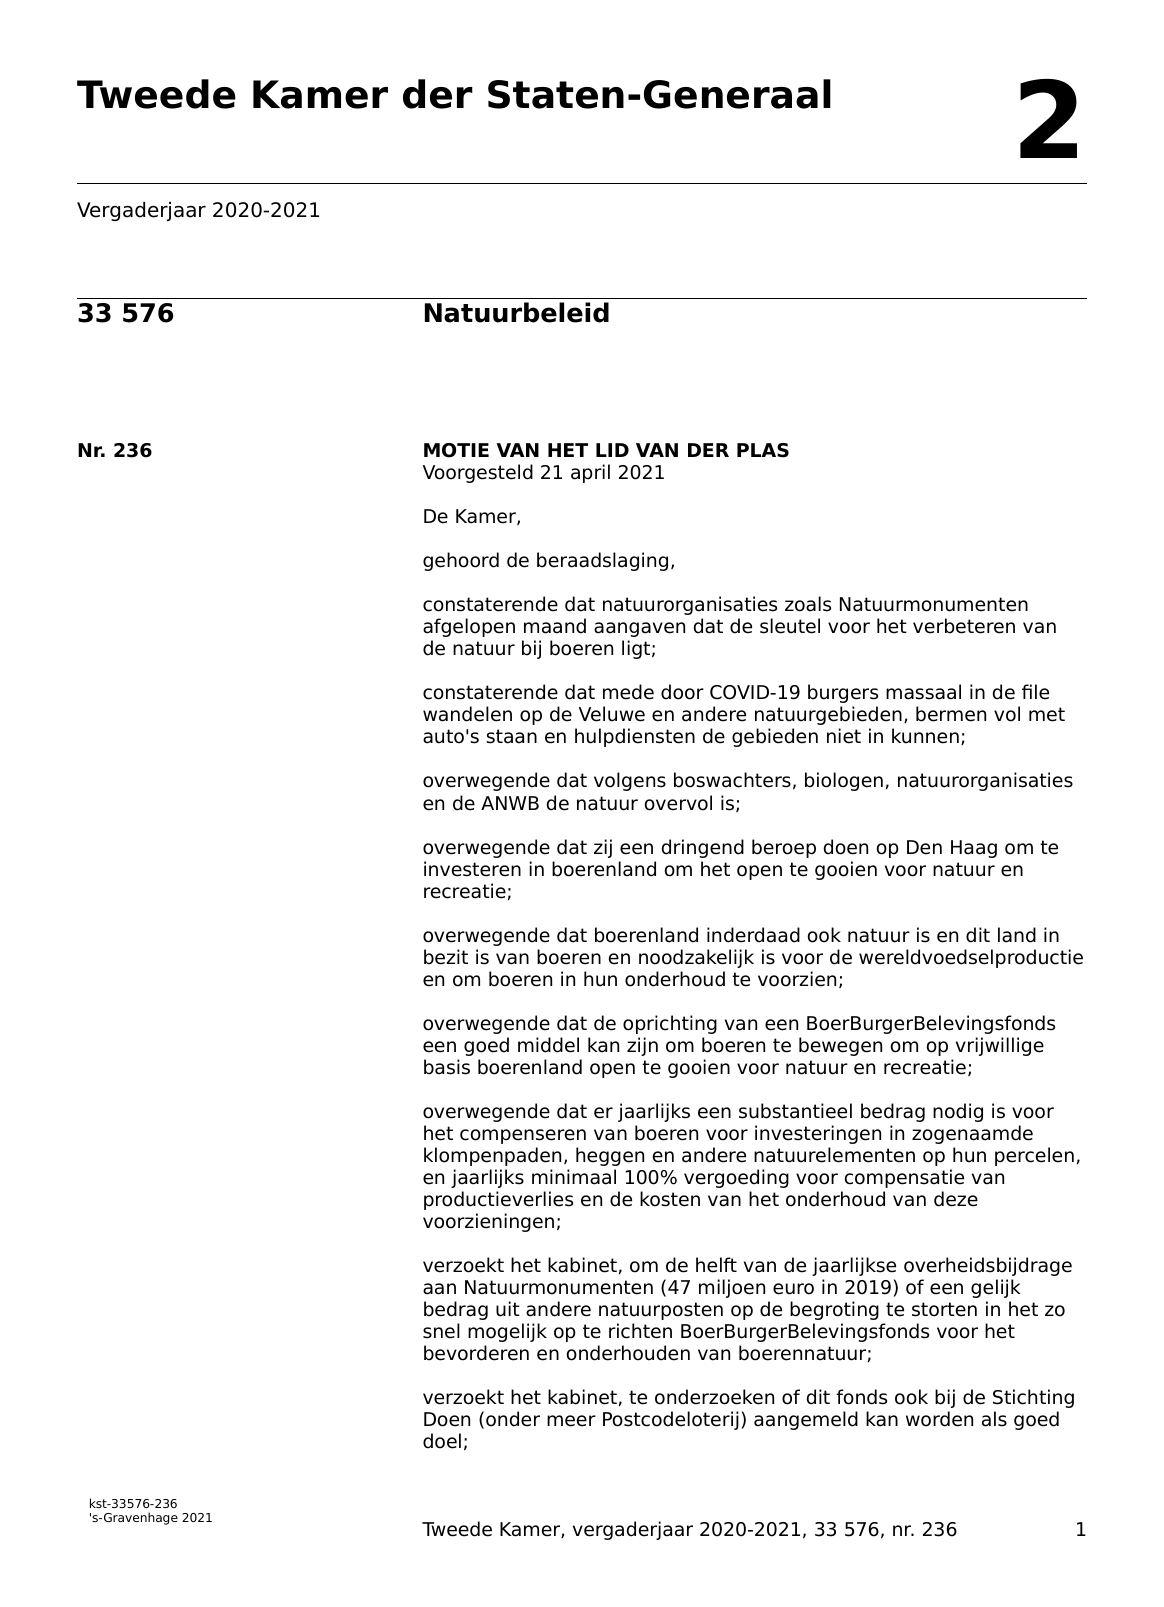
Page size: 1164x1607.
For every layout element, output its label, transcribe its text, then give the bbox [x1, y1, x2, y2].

table_cell Vergaderjaar 2020-2021 [77, 184, 1087, 298]
text overwegende dat boerenland inderdaad ook natuur is en dit land in bezit is van boeren en noodzakelijk is voor de wereldvoedselproductie en om boeren in hun onderhoud te voorzien; [422, 925, 1087, 991]
text overwegende dat volgens boswachters, biologen, natuurorganisaties en de ANWB de natuur overvol is; [422, 770, 1087, 814]
table_header 2 [886, 59, 1087, 183]
text verzoekt het kabinet, te onderzoeken of dit fonds ook bij de Stichting Doen (onder meer Postcodeloterij) aangemeld kan worden als goed doel; [422, 1387, 1087, 1453]
text overwegende dat er jaarlijks een substantieel bedrag nodig is voor het compenseren van boeren voor investeringen in zogenaamde klompenpaden, heggen en andere natuurelementen op hun percelen, en jaarlijks minimaal 100% vergoeding voor compensatie van productieverlies en de kosten van het onderhoud van deze voorzieningen; [422, 1101, 1087, 1233]
text gehoord de beraadslaging, [422, 550, 1087, 572]
text constaterende dat natuurorganisaties zoals Natuurmonumenten afgelopen maand aangaven dat de sleutel voor het verbeteren van de natuur bij boeren ligt; [422, 594, 1087, 660]
text De Kamer, [422, 506, 1087, 528]
table_header Tweede Kamer der Staten-Generaal [77, 59, 886, 183]
text kst-33576-236 [88, 1497, 323, 1511]
text verzoekt het kabinet, om de helft van de jaarlijkse overheidsbijdrage aan Natuurmonumenten (47 miljoen euro in 2019) of een gelijk bedrag uit andere natuurposten op de begroting te storten in het zo snel mogelijk op te richten BoerBurgerBelevingsfonds voor het bevorderen en onderhouden van boerennatuur; [422, 1255, 1087, 1365]
text constaterende dat mede door COVID-19 burgers massaal in de file wandelen op de Veluwe en andere natuurgebieden, bermen vol met auto's staan en hulpdiensten de gebieden niet in kunnen; [422, 682, 1087, 748]
text overwegende dat zij een dringend beroep doen op Den Haag om te investeren in boerenland om het open te gooien voor natuur en recreatie; [422, 837, 1087, 902]
text Voorgesteld 21 april 2021 [422, 462, 1087, 484]
subtitle Nr. 236 MOTIE VAN HET LID VAN DER PLAS [77, 440, 1087, 462]
text 's-Gravenhage 2021 [88, 1511, 323, 1525]
text overwegende dat de oprichting van een BoerBurgerBelevingsfonds een goed middel kan zijn om boeren te bewegen om op vrijwillige basis boerenland open te gooien voor natuur en recreatie; [422, 1013, 1087, 1079]
subtitle 33 576 Natuurbeleid [77, 299, 1087, 329]
